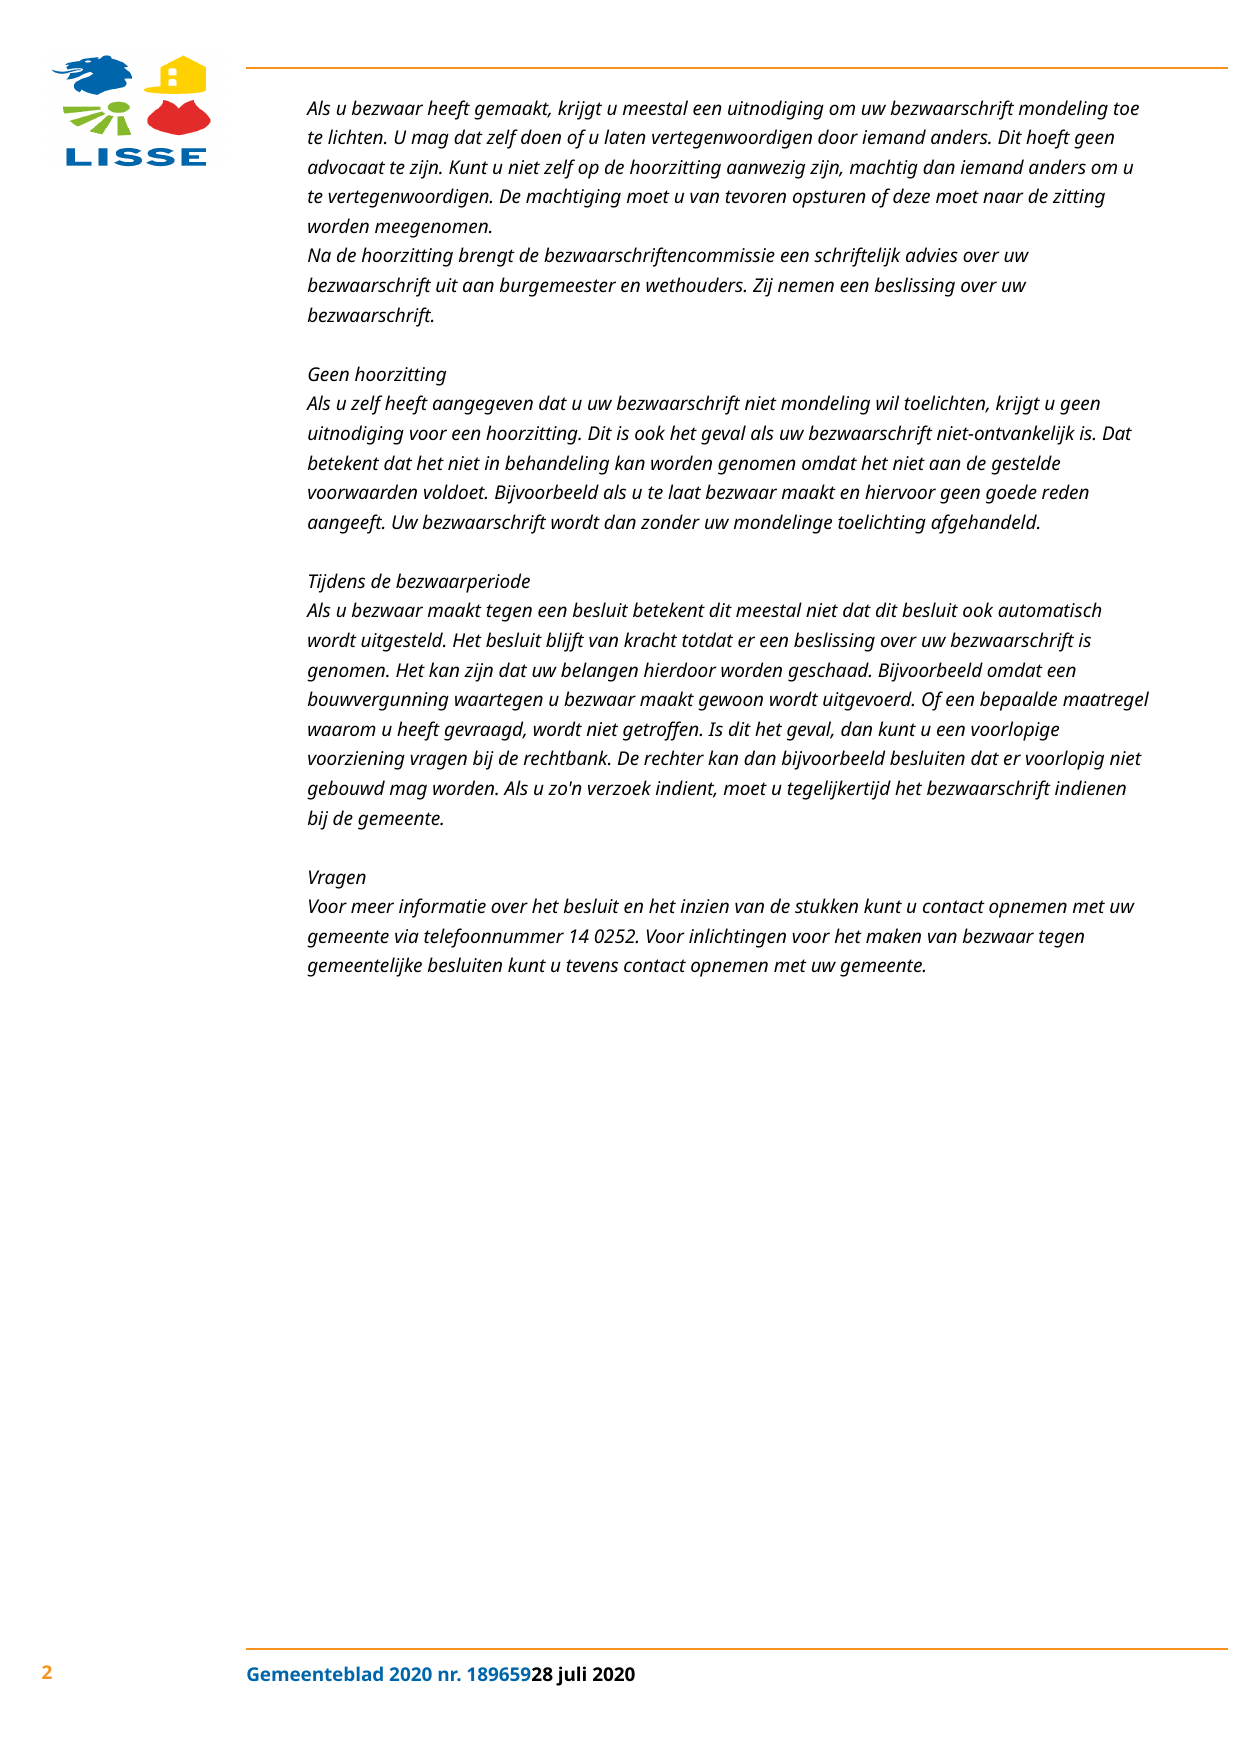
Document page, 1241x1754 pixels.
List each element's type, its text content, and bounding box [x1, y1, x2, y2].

list Vragen [248, 864, 1152, 890]
list Voor meer informatie over het besluit en het inzien van de stukken kunt u contact opnemen met uw gemeente via telefoonnummer 14 0252. Voor inlichtingen voor het maken van bezwaar tegen gemeentelijke besluiten kunt u tevens contact opnemen met uw gemeente. [248, 893, 1152, 978]
list Na de hoorzitting brengt de bezwaarschriftencommissie een schriftelijk advies over uw bezwaarschrift uit aan burgemeester en wethouders. Zij nemen een beslissing over uw bezwaarschrift. [248, 243, 1152, 328]
list Als u zelf heeft aangegeven dat u uw bezwaarschrift niet mondeling wil toelichten, krijgt u geen uitnodiging voor een hoorzitting. Dit is ook het geval als uw bezwaarschrift niet-ontvankelijk is. Dat betekent dat het niet in behandeling kan worden genomen omdat het niet aan de gestelde voorwaarden voldoet. Bijvoorbeeld als u te laat bezwaar maakt en hiervoor geen goede reden aangeeft. Uw bezwaarschrift wordt dan zonder uw mondelinge toelichting afgehandeld. [248, 391, 1152, 535]
list Als u bezwaar heeft gemaakt, krijgt u meestal een uitnodiging om uw bezwaarschrift mondeling toe te lichten. U mag dat zelf doen of u laten vertegenwoordigen door iemand anders. Dit hoeft geen advocaat te zijn. Kunt u niet zelf op de hoorzitting aanwezig zijn, machtig dan iemand anders om u te vertegenwoordigen. De machtiging moet u van tevoren opsturen of deze moet naar de zitting worden meegenomen. [248, 95, 1152, 239]
list Tijdens de bezwaarperiode [248, 568, 1152, 594]
list Geen hoorzitting [248, 361, 1152, 387]
list Als u bezwaar maakt tegen een besluit betekent dit meestal niet dat dit besluit ook automatisch wordt uitgesteld. Het besluit blijft van kracht totdat er een beslissing over uw bezwaarschrift is genomen. Het kan zijn dat uw belangen hierdoor worden geschaad. Bijvoorbeeld omdat een bouwvergunning waartegen u bezwaar maakt gewoon wordt uitgevoerd. Of een bepaalde maatregel waarom u heeft gevraagd, wordt niet getroffen. Is dit het geval, dan kunt u een voorlopige voorziening vragen bij de rechtbank. De rechter kan dan bijvoorbeeld besluiten dat er voorlopig niet gebouwd mag worden. Als u zo'n verzoek indient, moet u tegelijkertijd het bezwaarschrift indienen bij de gemeente. [248, 598, 1152, 831]
picture [41, 47, 231, 172]
